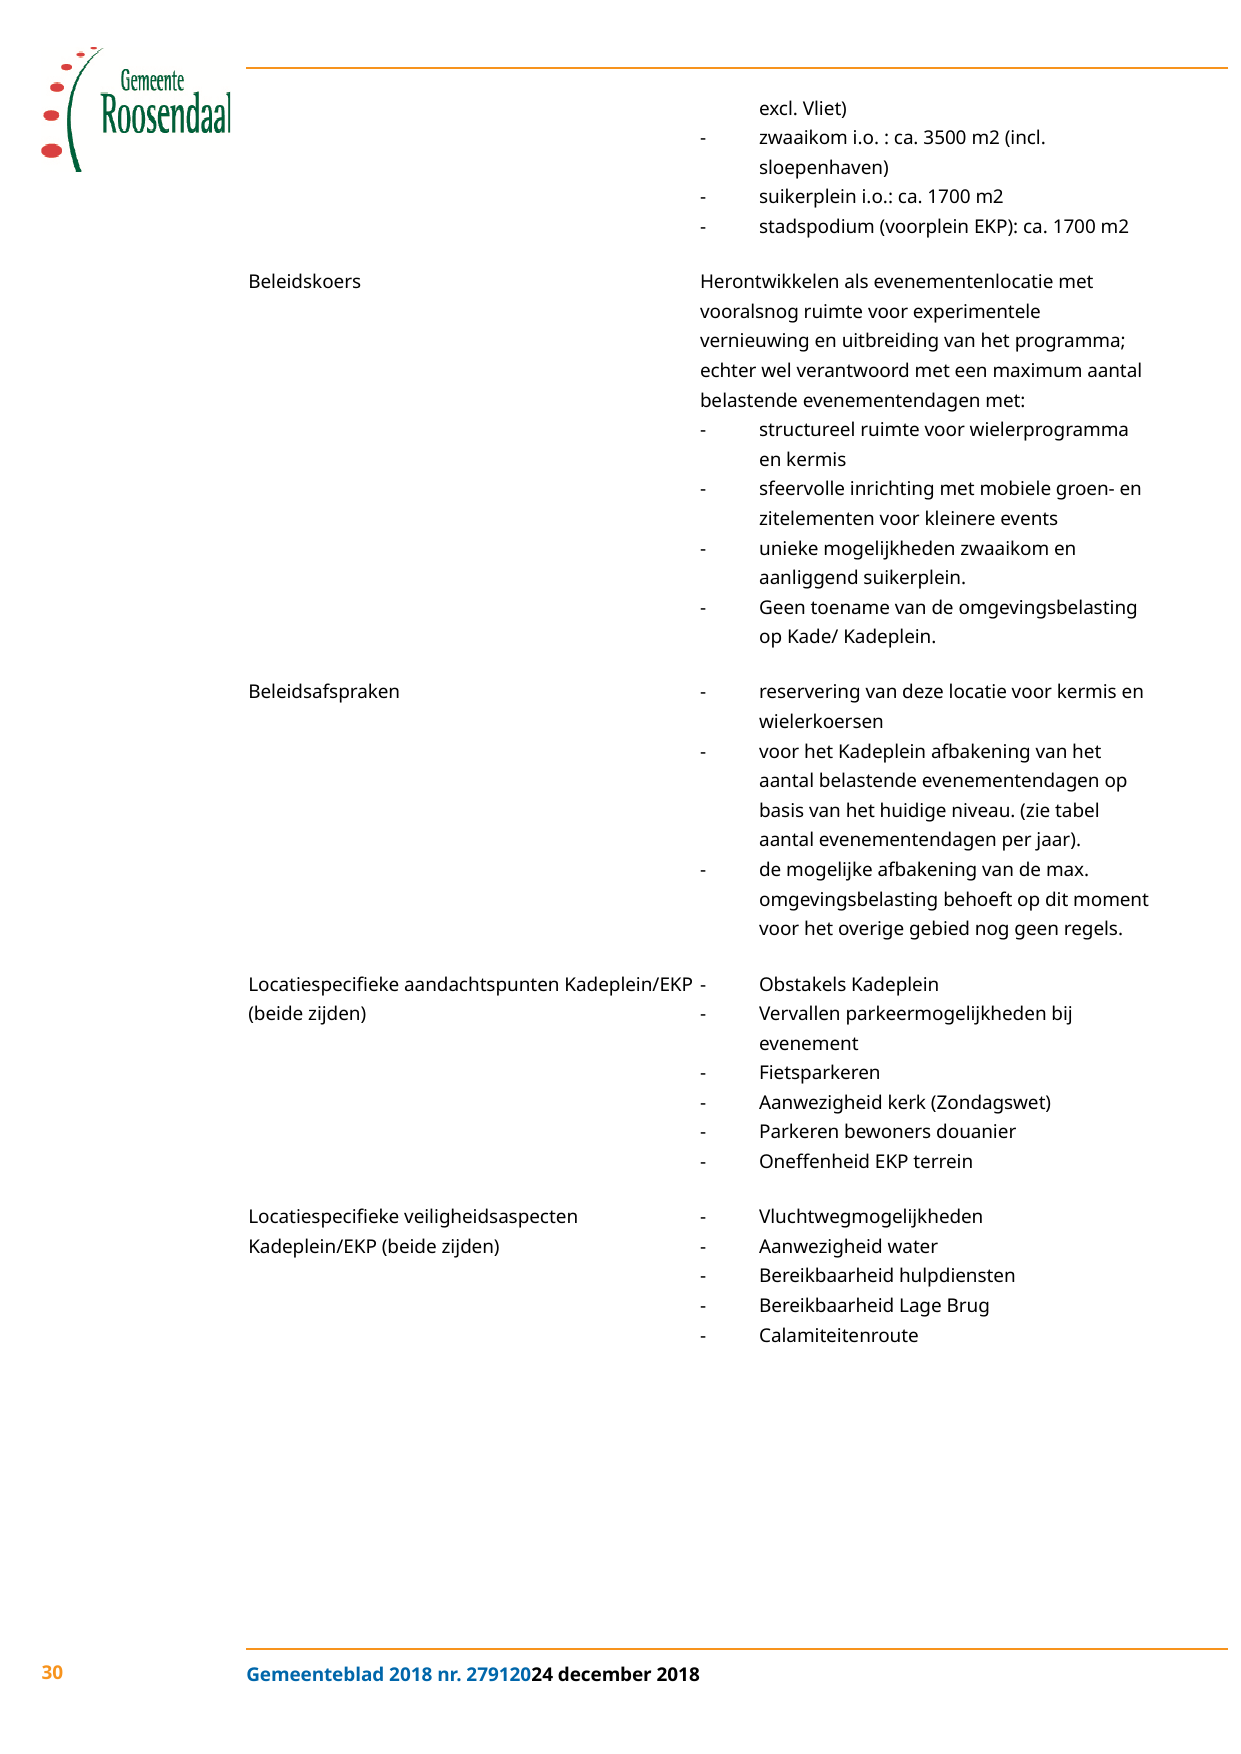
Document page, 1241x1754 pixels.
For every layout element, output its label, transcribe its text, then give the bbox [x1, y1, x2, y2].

table_cell excl. Vliet) zwaaikom i.o. : ca. 3500 m2 (incl. sloepenhaven) suikerplein i.o.: ca. 1700 m2 stadspodium (voorplein EKP): ca. 1700 m2 [700, 95, 1152, 268]
table_cell Vluchtwegmogelijkheden Aanwezigheid water Bereikbaarheid hulpdiensten Bereikbaarheid Lage Brug Calamiteitenroute [700, 1204, 1152, 1377]
table_cell Locatiespecifieke veiligheidsaspecten Kadeplein/EKP (beide zijden) [248, 1204, 700, 1377]
table_cell Obstakels Kadeplein Vervallen parkeermogelijkheden bij evenement Fietsparkeren Aanwezigheid kerk (Zondagswet) Parkeren bewoners douanier Oneffenheid EKP terrein [700, 971, 1152, 1203]
table_cell [248, 95, 700, 268]
table_cell Locatiespecifieke aandachtspunten Kadeplein/EKP (beide zijden) [248, 971, 700, 1203]
table_cell Beleidskoers [248, 269, 700, 679]
picture [41, 47, 231, 172]
table_cell Herontwikkelen als evenementenlocatie met vooralsnog ruimte voor experimentele vernieuwing en uitbreiding van het programma; echter wel verantwoord met een maximum aantal belastende evenementendagen met: structureel ruimte voor wielerprogramma en kermis sfeervolle inrichting met mobiele groen- en zitelementen voor kleinere events unieke mogelijkheden zwaaikom en aanliggend suikerplein. Geen toename van de omgevingsbelasting op Kade/ Kadeplein. [700, 269, 1152, 679]
table_cell Beleidsafspraken [248, 679, 700, 971]
table_cell reservering van deze locatie voor kermis en wielerkoersen voor het Kadeplein afbakening van het aantal belastende evenementendagen op basis van het huidige niveau. (zie tabel aantal evenementendagen per jaar). de mogelijke afbakening van de max. omgevingsbelasting behoeft op dit moment voor het overige gebied nog geen regels. [700, 679, 1152, 971]
